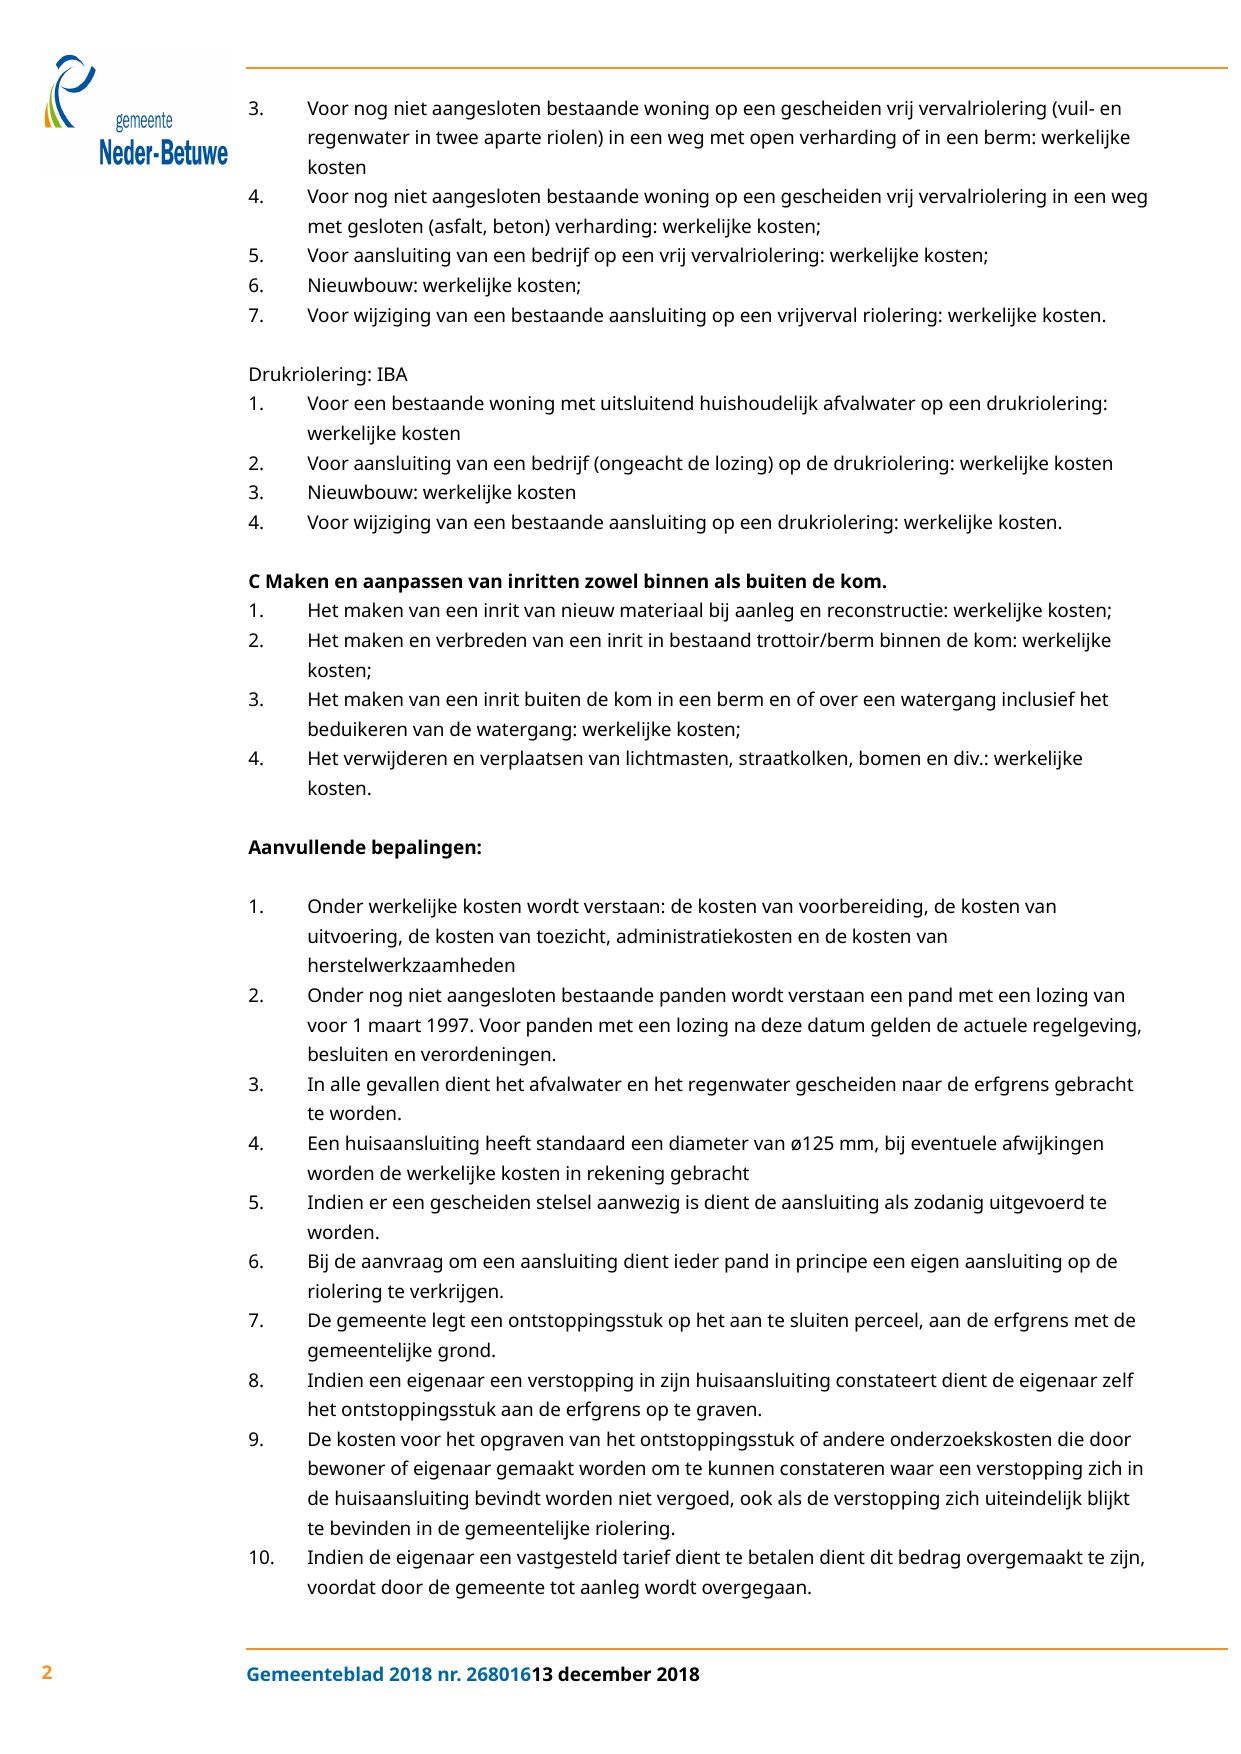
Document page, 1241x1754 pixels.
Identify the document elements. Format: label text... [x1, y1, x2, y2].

list De kosten voor het opgraven van het ontstoppingsstuk of andere onderzoekskosten die door bewoner of eigenaar gemaakt worden om te kunnen constateren waar een verstopping zich in de huisaansluiting bevindt worden niet vergoed, ook als de verstopping zich uiteindelijk blijkt te bevinden in de gemeentelijke riolering. [248, 1426, 1152, 1541]
list Bij de aanvraag om een aansluiting dient ieder pand in principe een eigen aansluiting op de riolering te verkrijgen. [248, 1248, 1152, 1304]
list Nieuwbouw: werkelijke kosten; [248, 272, 1152, 298]
list De gemeente legt een ontstoppingsstuk op het aan te sluiten perceel, aan de erfgrens met de gemeentelijke grond. [248, 1308, 1152, 1363]
list Voor aansluiting van een bedrijf (ongeacht de lozing) op de drukriolering: werkelijke kosten [248, 450, 1152, 476]
list Onder werkelijke kosten wordt verstaan: de kosten van voorbereiding, de kosten van uitvoering, de kosten van toezicht, administratiekosten en de kosten van herstelwerkzaamheden [248, 893, 1152, 978]
picture [41, 47, 231, 172]
list Onder nog niet aangesloten bestaande panden wordt verstaan een pand met een lozing van voor 1 maart 1997. Voor panden met een lozing na deze datum gelden de actuele regelgeving, besluiten en verordeningen. [248, 982, 1152, 1067]
text Aanvullende bepalingen: [248, 834, 1152, 860]
list Voor aansluiting van een bedrijf op een vrij vervalriolering: werkelijke kosten; [248, 243, 1152, 268]
list Indien er een gescheiden stelsel aanwezig is dient de aansluiting als zodanig uitgevoerd te worden. [248, 1189, 1152, 1245]
text Drukriolering: IBA [248, 361, 1152, 387]
list Nieuwbouw: werkelijke kosten [248, 479, 1152, 505]
list Voor nog niet aangesloten bestaande woning op een gescheiden vrij vervalriolering (vuil- en regenwater in twee aparte riolen) in een weg met open verharding of in een berm: werkelijke kosten [248, 95, 1152, 180]
list Het maken van een inrit van nieuw materiaal bij aanleg en reconstructie: werkelijke kosten; [248, 598, 1152, 623]
list Het maken en verbreden van een inrit in bestaand trottoir/berm binnen de kom: werkelijke kosten; [248, 627, 1152, 683]
list Voor wijziging van een bestaande aansluiting op een drukriolering: werkelijke kosten. [248, 509, 1152, 535]
list Voor een bestaande woning met uitsluitend huishoudelijk afvalwater op een drukriolering: werkelijke kosten [248, 391, 1152, 446]
list Het verwijderen en verplaatsen van lichtmasten, straatkolken, bomen en div.: werkelijke kosten. [248, 746, 1152, 801]
list Het maken van een inrit buiten de kom in een berm en of over een watergang inclusief het beduikeren van de watergang: werkelijke kosten; [248, 686, 1152, 742]
list Indien de eigenaar een vastgesteld tarief dient te betalen dient dit bedrag overgemaakt te zijn, voordat door de gemeente tot aanleg wordt overgegaan. [248, 1544, 1152, 1600]
list Indien een eigenaar een verstopping in zijn huisaansluiting constateert dient de eigenaar zelf het ontstoppingsstuk aan de erfgrens op te graven. [248, 1367, 1152, 1422]
list Voor nog niet aangesloten bestaande woning op een gescheiden vrij vervalriolering in een weg met gesloten (asfalt, beton) verharding: werkelijke kosten; [248, 183, 1152, 239]
text C Maken en aanpassen van inritten zowel binnen als buiten de kom. [248, 568, 1152, 594]
list Voor wijziging van een bestaande aansluiting op een vrijverval riolering: werkelijke kosten. [248, 302, 1152, 328]
list In alle gevallen dient het afvalwater en het regenwater gescheiden naar de erfgrens gebracht te worden. [248, 1071, 1152, 1126]
list Een huisaansluiting heeft standaard een diameter van ø125 mm, bij eventuele afwijkingen worden de werkelijke kosten in rekening gebracht [248, 1130, 1152, 1186]
